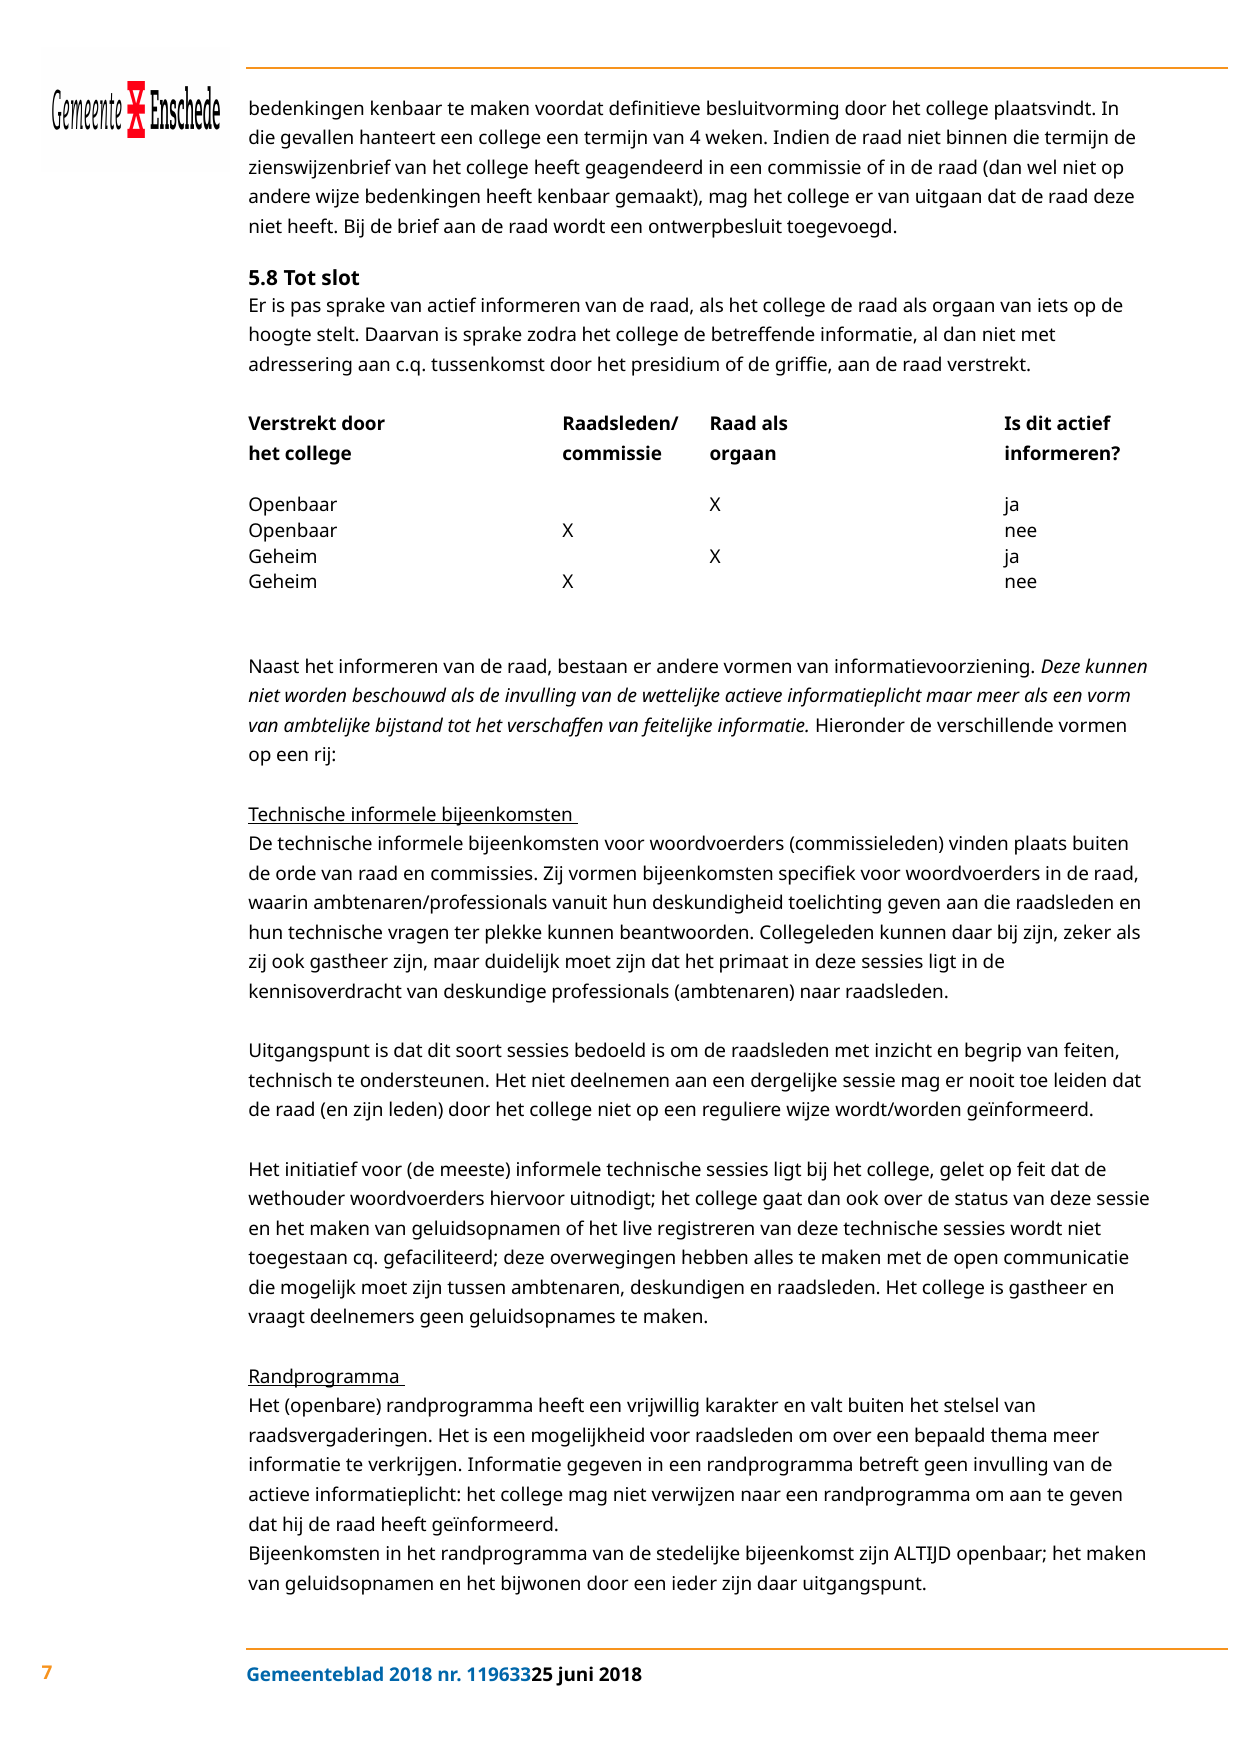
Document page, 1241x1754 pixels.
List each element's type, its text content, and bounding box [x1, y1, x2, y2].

table_cell [857, 569, 1004, 594]
table_cell [248, 466, 414, 491]
table_cell [857, 466, 1004, 491]
text Het initiatief voor (de meeste) informele technische sessies ligt bij het college, gelet op feit dat de wethouder woordvoerders hiervoor uitnodigt; het college gaat dan ook over de status van deze sessie en het maken van geluidsopnamen of het live registreren van deze technische sessies wordt niet toegestaan cq. gefaciliteerd; deze overwegingen hebben alles te maken met de open communicatie die mogelijk moet zijn tussen ambtenaren, deskundigen en raadsleden. Het college is gastheer en vraagt deelnemers geen geluidsopnames te maken. [248, 1156, 1152, 1329]
table_cell [415, 517, 562, 543]
table_cell [1004, 466, 1152, 491]
table_cell [709, 466, 857, 491]
table_cell [562, 543, 709, 569]
text bedenkingen kenbaar te maken voordat definitieve besluitvorming door het college plaatsvindt. In die gevallen hanteert een college een termijn van 4 weken. Indien de raad niet binnen die termijn de zienswijzenbrief van het college heeft geagendeerd in een commissie of in de raad (dan wel niet op andere wijze bedenkingen heeft kenbaar gemaakt), mag het college er van uitgaan dat de raad deze niet heeft. Bij de brief aan de raad wordt een ontwerpbesluit toegevoegd. [248, 95, 1152, 239]
text Randprogramma [248, 1363, 1152, 1389]
table_cell [857, 517, 1004, 543]
table_header [415, 410, 562, 466]
table_cell [857, 491, 1004, 517]
table_cell X [709, 491, 857, 517]
table_cell [562, 466, 709, 491]
table_header [857, 410, 1004, 466]
table_cell X [562, 517, 709, 543]
table_cell [415, 491, 562, 517]
table_cell Openbaar [248, 517, 414, 543]
table_cell [415, 569, 562, 594]
table_header Raadsleden/ commissie [562, 410, 709, 466]
table_cell [709, 569, 857, 594]
text 5.8 Tot slot [248, 263, 1152, 292]
text Technische informele bijeenkomsten [248, 801, 1152, 827]
table_cell X [562, 569, 709, 594]
table_cell [562, 594, 709, 620]
table_cell [415, 543, 562, 569]
table_cell nee [1004, 569, 1152, 594]
table_cell Geheim [248, 543, 414, 569]
table_cell [709, 594, 857, 620]
table_cell [248, 594, 414, 620]
table_cell Openbaar [248, 491, 414, 517]
text De technische informele bijeenkomsten voor woordvoerders (commissieleden) vinden plaats buiten de orde van raad en commissies. Zij vormen bijeenkomsten specifiek voor woordvoerders in de raad, waarin ambtenaren/professionals vanuit hun deskundigheid toelichting geven aan die raadsleden en hun technische vragen ter plekke kunnen beantwoorden. Collegeleden kunnen daar bij zijn, zeker als zij ook gastheer zijn, maar duidelijk moet zijn dat het primaat in deze sessies ligt in de kennisoverdracht van deskundige professionals (ambtenaren) naar raadsleden. [248, 830, 1152, 1004]
table_cell [857, 543, 1004, 569]
table_cell [857, 594, 1004, 620]
table_cell X [709, 543, 857, 569]
table_header Verstrekt door het college [248, 410, 414, 466]
text Uitgangspunt is dat dit soort sessies bedoeld is om de raadsleden met inzicht en begrip van feiten, technisch te ondersteunen. Het niet deelnemen aan een dergelijke sessie mag er nooit toe leiden dat de raad (en zijn leden) door het college niet op een reguliere wijze wordt/worden geïnformeerd. [248, 1037, 1152, 1122]
text Er is pas sprake van actief informeren van de raad, als het college de raad als orgaan van iets op de hoogte stelt. Daarvan is sprake zodra het college de betreffende informatie, al dan niet met adressering aan c.q. tussenkomst door het presidium of de griffie, aan de raad verstrekt. [248, 292, 1152, 377]
table_header Raad als orgaan [709, 410, 857, 466]
table_cell [562, 491, 709, 517]
table_cell ja [1004, 491, 1152, 517]
table_cell [415, 594, 562, 620]
table_cell nee [1004, 517, 1152, 543]
table_header Is dit actief informeren? [1004, 410, 1152, 466]
text Naast het informeren van de raad, bestaan er andere vormen van informatievoorziening. Deze kunnen niet worden beschouwd als de invulling van de wettelijke actieve informatieplicht maar meer als een vorm van ambtelijke bijstand tot het verschaffen van feitelijke informatie. Hieronder de verschillende vormen op een rij: [248, 653, 1152, 767]
picture [41, 47, 231, 172]
table_cell Geheim [248, 569, 414, 594]
table_cell [1004, 594, 1152, 620]
table_cell [709, 517, 857, 543]
table_cell [415, 466, 562, 491]
text Bijeenkomsten in het randprogramma van de stedelijke bijeenkomst zijn ALTIJD openbaar; het maken van geluidsopnamen en het bijwonen door een ieder zijn daar uitgangspunt. [248, 1540, 1152, 1596]
text Het (openbare) randprogramma heeft een vrijwillig karakter en valt buiten het stelsel van raadsvergaderingen. Het is een mogelijkheid voor raadsleden om over een bepaald thema meer informatie te verkrijgen. Informatie gegeven in een randprogramma betreft geen invulling van de actieve informatieplicht: het college mag niet verwijzen naar een randprogramma om aan te geven dat hij de raad heeft geïnformeerd. [248, 1392, 1152, 1537]
table_cell ja [1004, 543, 1152, 569]
